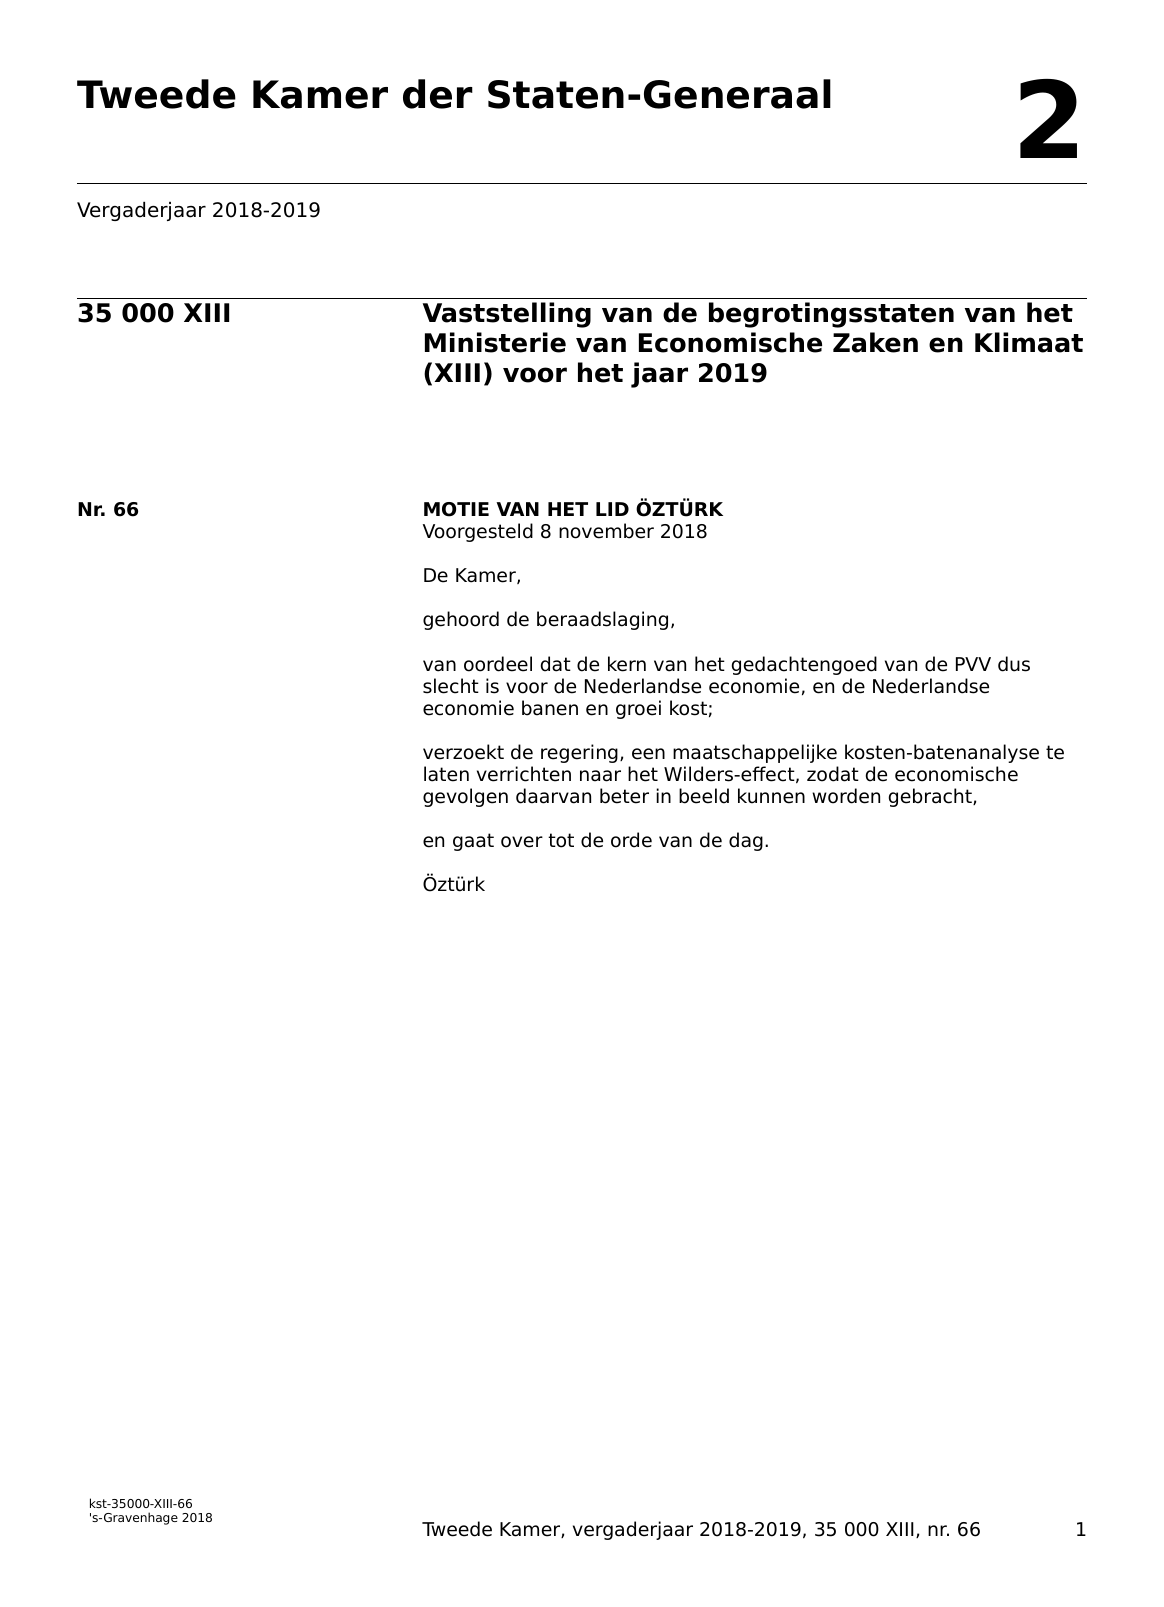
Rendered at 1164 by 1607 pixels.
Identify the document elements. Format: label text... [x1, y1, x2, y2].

text gehoord de beraadslaging, [422, 609, 1087, 631]
text De Kamer, [422, 565, 1087, 587]
subtitle 35 000 XIII Vaststelling van de begrotingsstaten van het Ministerie van Economische Zaken en Klimaat (XIII) voor het jaar 2019 [77, 299, 1087, 388]
text en gaat over tot de orde van de dag. [422, 830, 1087, 852]
text kst-35000-XIII-66 [88, 1497, 323, 1511]
subtitle Nr. 66 MOTIE VAN HET LID ÖZTÜRK [77, 499, 1087, 521]
table_cell Vergaderjaar 2018-2019 [77, 184, 1087, 298]
text van oordeel dat de kern van het gedachtengoed van de PVV dus slecht is voor de Nederlandse economie, en de Nederlandse economie banen en groei kost; [422, 653, 1087, 719]
text Voorgesteld 8 november 2018 [422, 521, 1087, 543]
text verzoekt de regering, een maatschappelijke kosten-batenanalyse te laten verrichten naar het Wilders-effect, zodat de economische gevolgen daarvan beter in beeld kunnen worden gebracht, [422, 742, 1087, 808]
text Öztürk [422, 874, 1087, 896]
text 's-Gravenhage 2018 [88, 1511, 323, 1525]
table_header 2 [886, 59, 1087, 183]
table_header Tweede Kamer der Staten-Generaal [77, 59, 886, 183]
